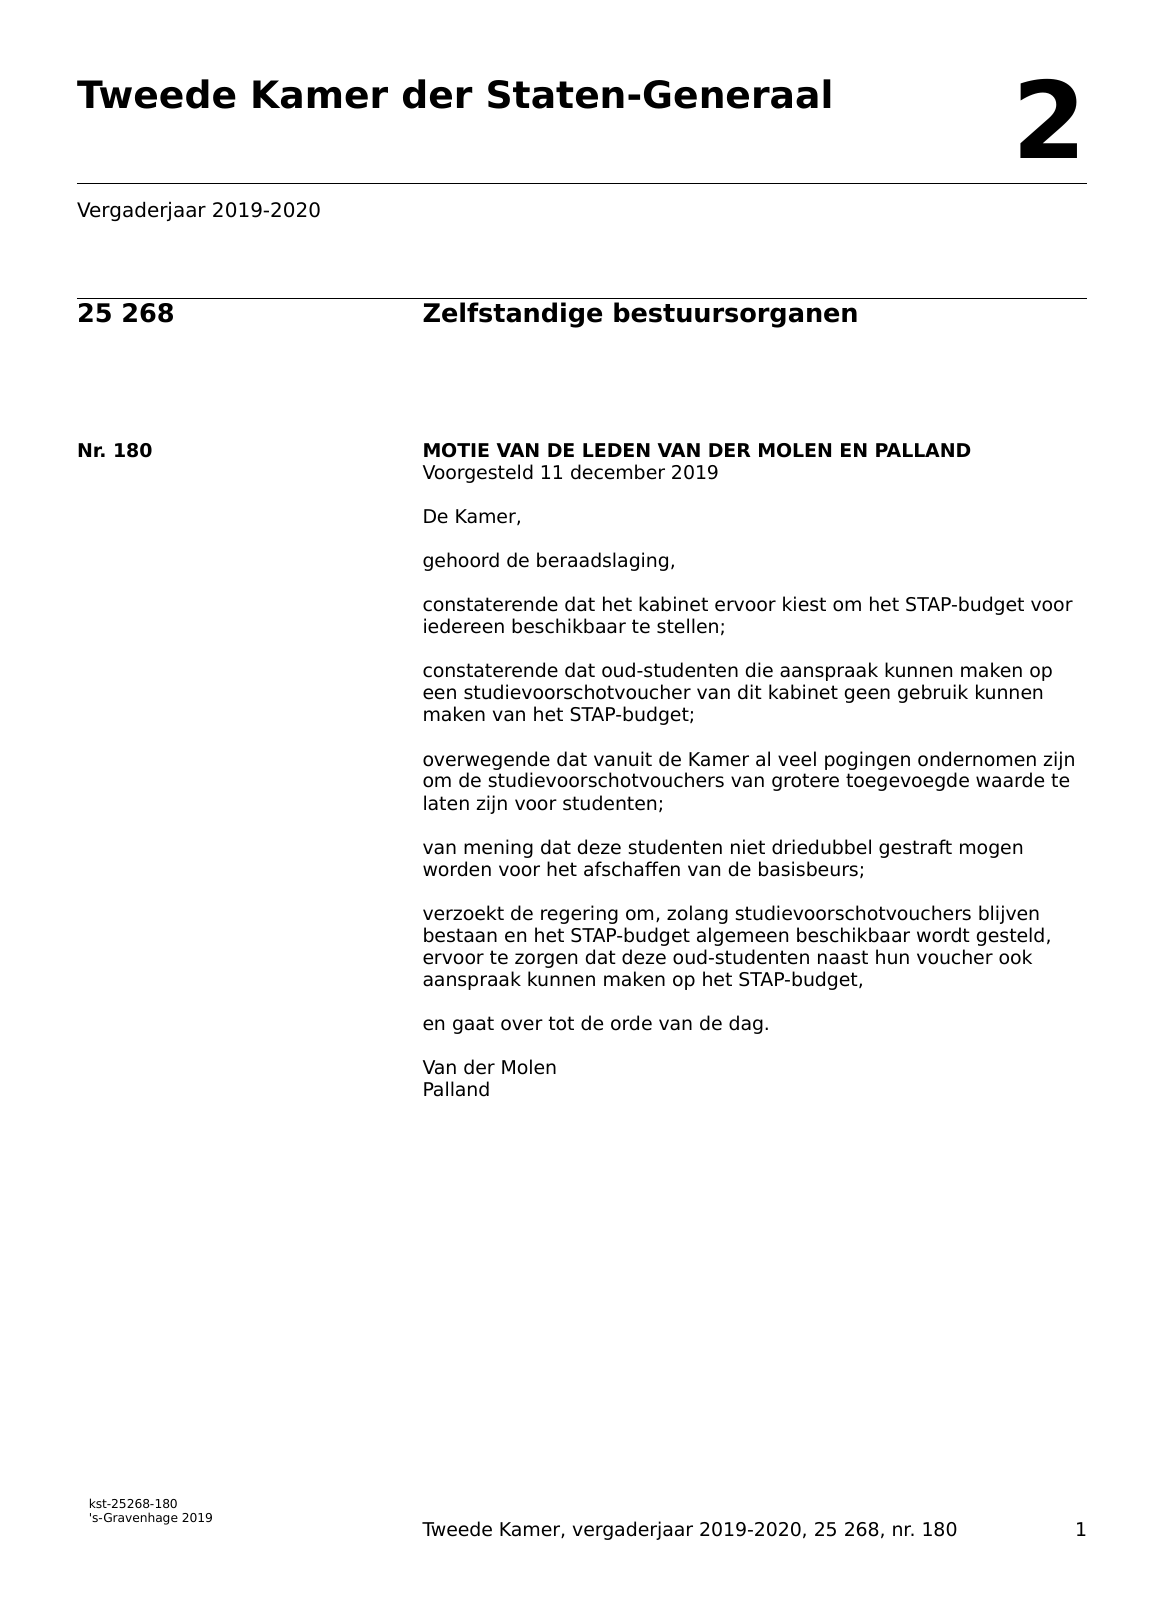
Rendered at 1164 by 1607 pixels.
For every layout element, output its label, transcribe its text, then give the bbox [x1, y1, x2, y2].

table_header Tweede Kamer der Staten-Generaal [77, 59, 886, 183]
subtitle Nr. 180 MOTIE VAN DE LEDEN VAN DER MOLEN EN PALLAND [77, 440, 1087, 462]
text van mening dat deze studenten niet driedubbel gestraft mogen worden voor het afschaffen van de basisbeurs; [422, 837, 1087, 881]
text overwegende dat vanuit de Kamer al veel pogingen ondernomen zijn om de studievoorschotvouchers van grotere toegevoegde waarde te laten zijn voor studenten; [422, 748, 1087, 814]
text 's-Gravenhage 2019 [88, 1511, 323, 1525]
text Van der Molen [422, 1057, 1087, 1079]
text verzoekt de regering om, zolang studievoorschotvouchers blijven bestaan en het STAP-budget algemeen beschikbaar wordt gesteld, ervoor te zorgen dat deze oud-studenten naast hun voucher ook aanspraak kunnen maken op het STAP-budget, [422, 903, 1087, 991]
table_cell Vergaderjaar 2019-2020 [77, 184, 1087, 298]
text en gaat over tot de orde van de dag. [422, 1013, 1087, 1035]
text constaterende dat het kabinet ervoor kiest om het STAP-budget voor iedereen beschikbaar te stellen; [422, 594, 1087, 638]
text De Kamer, [422, 506, 1087, 528]
text Voorgesteld 11 december 2019 [422, 462, 1087, 484]
text gehoord de beraadslaging, [422, 550, 1087, 572]
table_header 2 [886, 59, 1087, 183]
subtitle 25 268 Zelfstandige bestuursorganen [77, 299, 1087, 329]
text kst-25268-180 [88, 1497, 323, 1511]
text Palland [422, 1079, 1087, 1101]
text constaterende dat oud-studenten die aanspraak kunnen maken op een studievoorschotvoucher van dit kabinet geen gebruik kunnen maken van het STAP-budget; [422, 660, 1087, 726]
